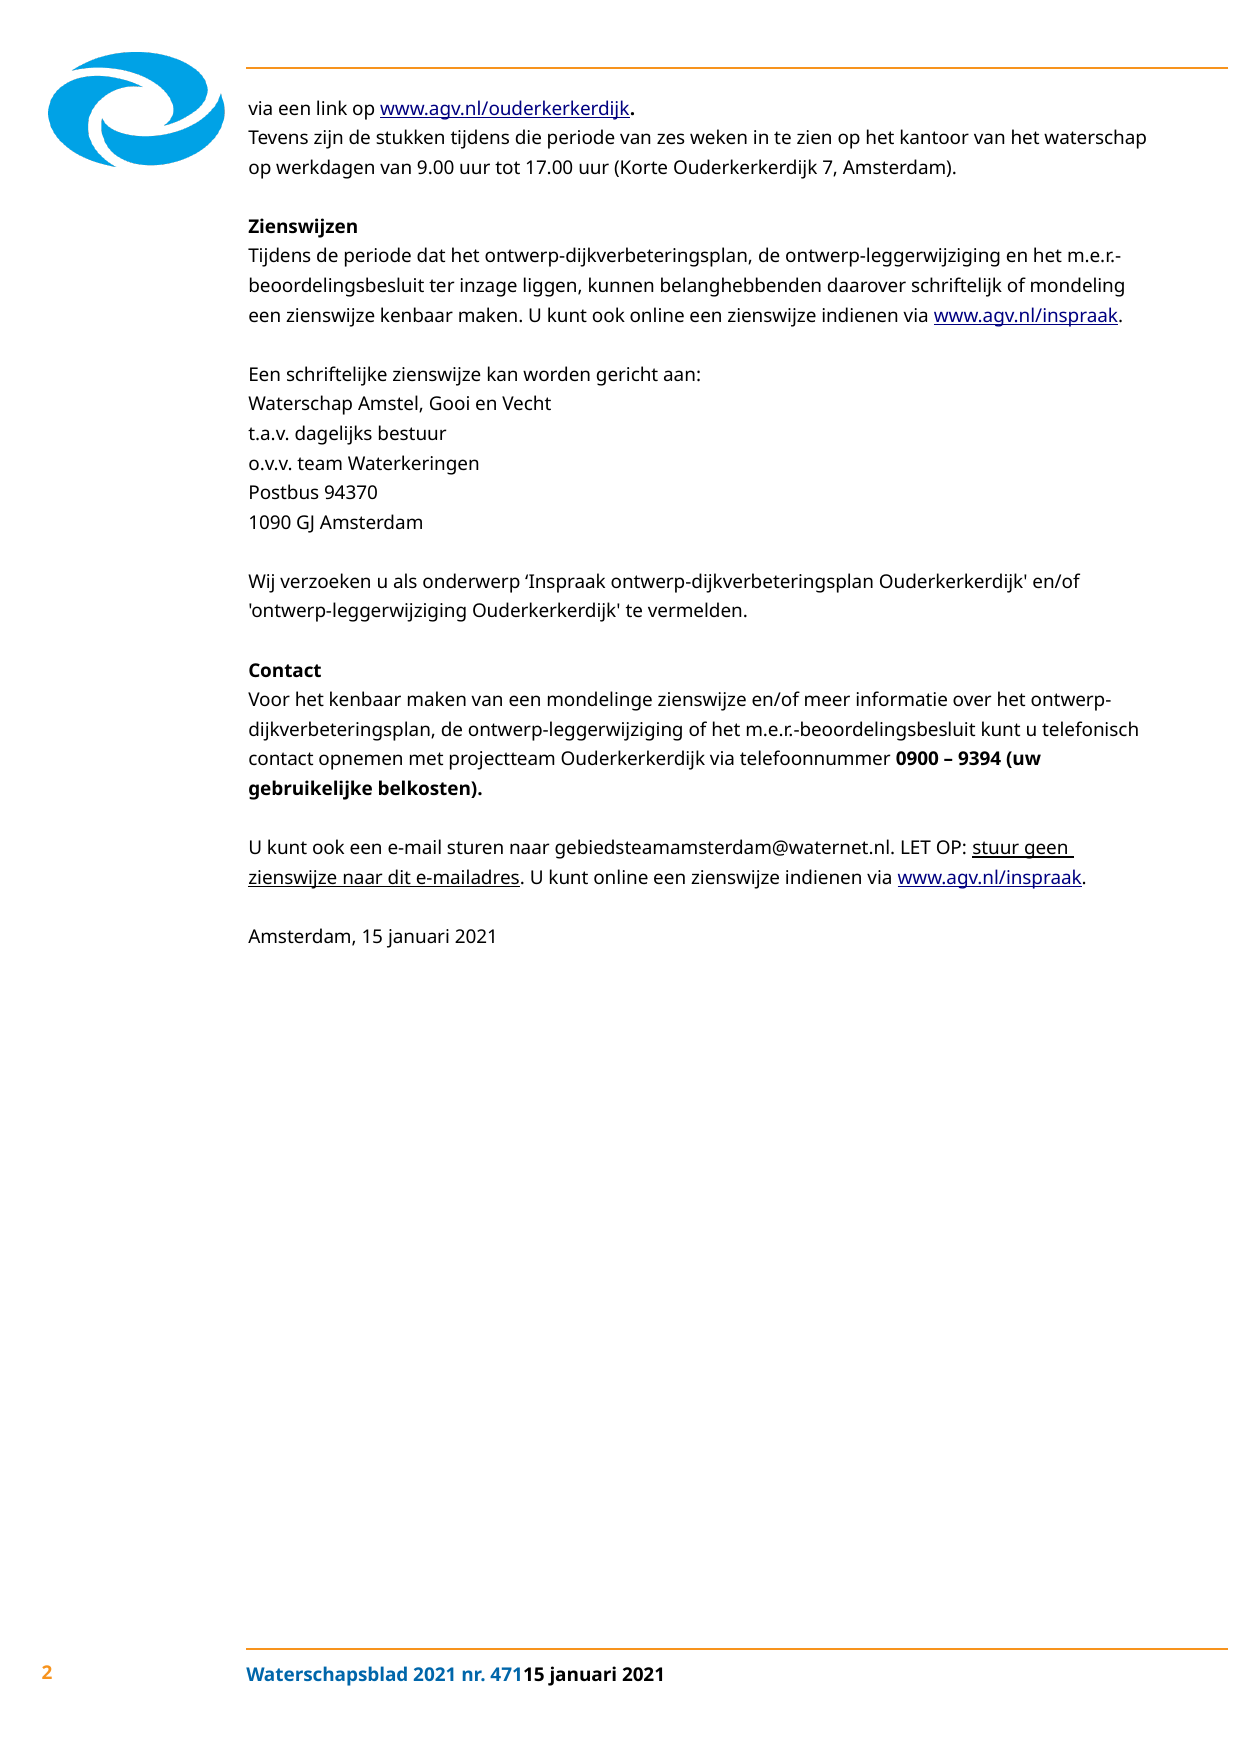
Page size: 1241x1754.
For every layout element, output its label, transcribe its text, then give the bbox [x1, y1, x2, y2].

text Waterschap Amstel, Gooi en Vecht [248, 391, 1152, 416]
text U kunt ook een e-mail sturen naar gebiedsteamamsterdam@waternet.nl. LET OP: stuur geen zienswijze naar dit e-mailadres. U kunt online een zienswijze indienen via www.agv.nl/inspraak. [248, 834, 1152, 890]
text Wij verzoeken u als onderwerp ‘Inspraak ontwerp-dijkverbeteringsplan Ouderkerkerdijk' en/of 'ontwerp-leggerwijziging Ouderkerkerdijk' te vermelden. [248, 568, 1152, 623]
text Tevens zijn de stukken tijdens die periode van zes weken in te zien op het kantoor van het waterschap op werkdagen van 9.00 uur tot 17.00 uur (Korte Ouderkerkerdijk 7, Amsterdam). [248, 124, 1152, 180]
text Postbus 94370 [248, 479, 1152, 505]
text 1090 GJ Amsterdam [248, 509, 1152, 535]
text Zienswijzen [248, 213, 1152, 239]
text Voor het kenbaar maken van een mondelinge zienswijze en/of meer informatie over het ontwerp-dijkverbeteringsplan, de ontwerp-leggerwijziging of het m.e.r.-beoordelingsbesluit kunt u telefonisch contact opnemen met projectteam Ouderkerkerdijk via telefoonnummer 0900 – 9394 (uw gebruikelijke belkosten). [248, 686, 1152, 801]
text Tijdens de periode dat het ontwerp-dijkverbeteringsplan, de ontwerp-leggerwijziging en het m.e.r.-beoordelingsbesluit ter inzage liggen, kunnen belanghebbenden daarover schriftelijk of mondeling een zienswijze kenbaar maken. U kunt ook online een zienswijze indienen via www.agv.nl/inspraak. [248, 243, 1152, 328]
text Contact [248, 657, 1152, 683]
text via een link op www.agv.nl/ouderkerkerdijk. [248, 95, 1152, 121]
text t.a.v. dagelijks bestuur [248, 420, 1152, 446]
text Een schriftelijke zienswijze kan worden gericht aan: [248, 361, 1152, 387]
text Amsterdam, 15 januari 2021 [248, 923, 1152, 949]
picture [41, 47, 231, 172]
text o.v.v. team Waterkeringen [248, 450, 1152, 476]
